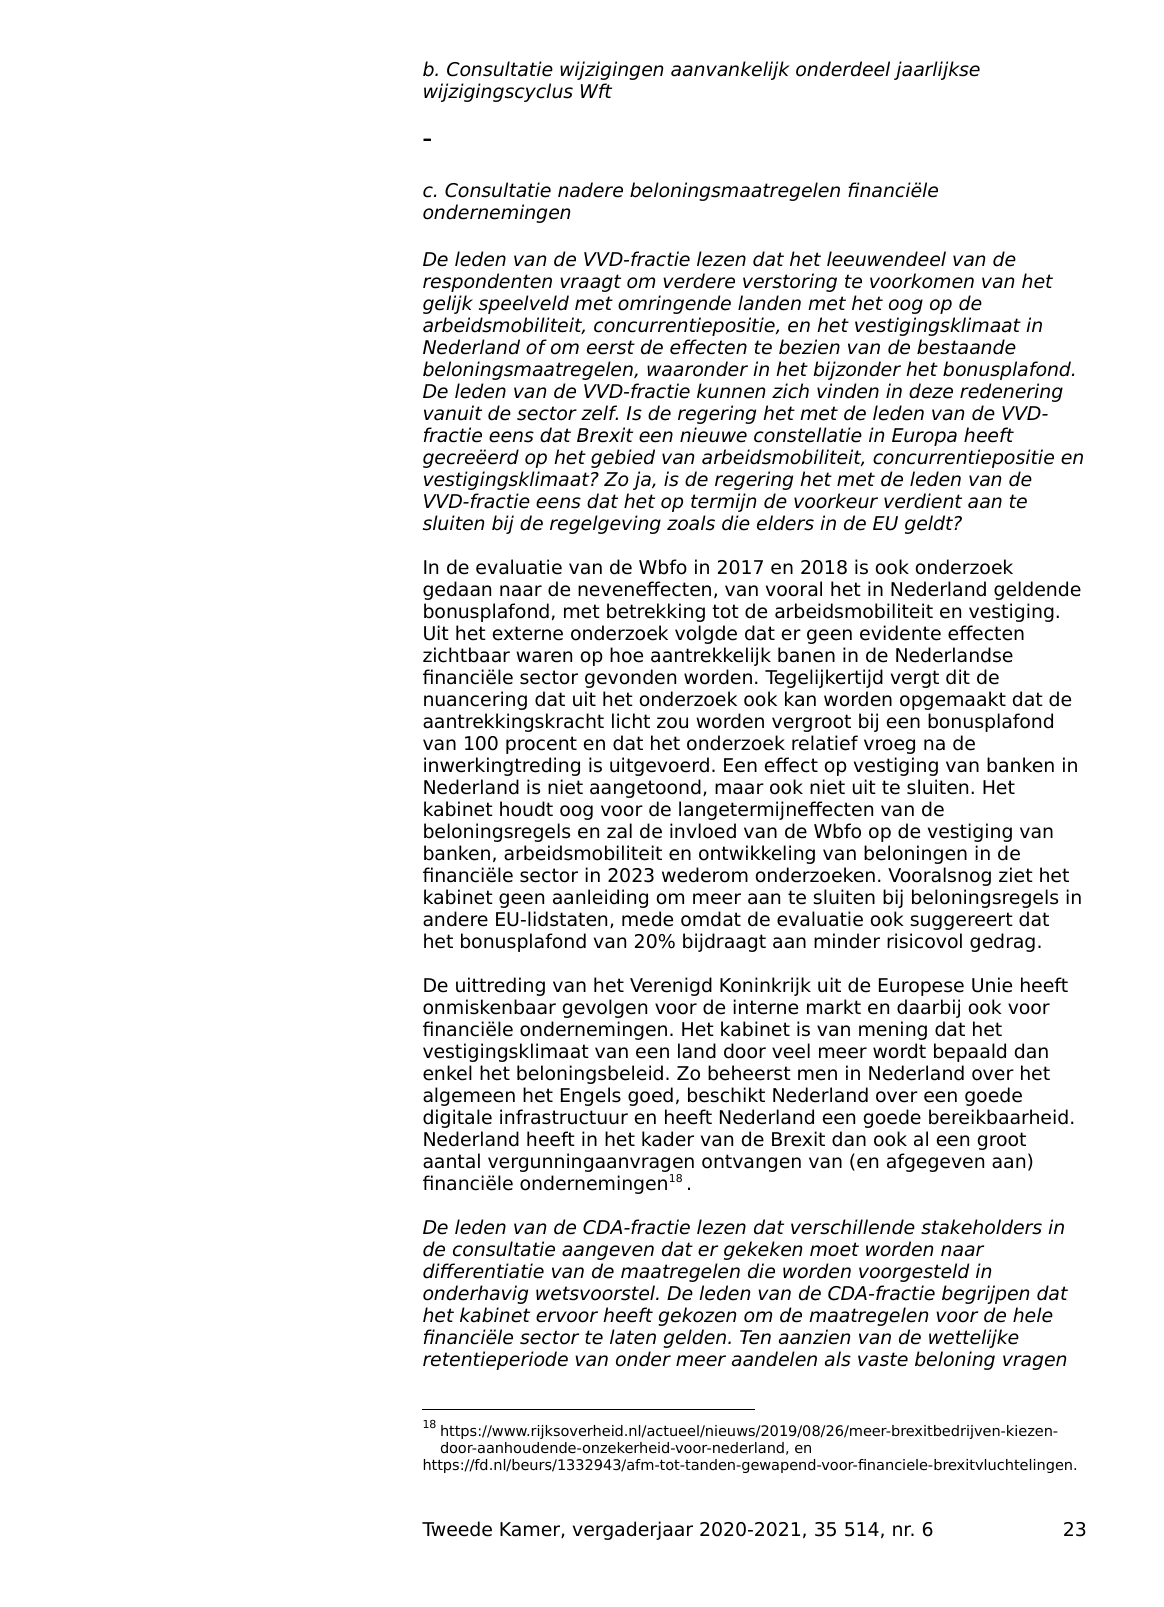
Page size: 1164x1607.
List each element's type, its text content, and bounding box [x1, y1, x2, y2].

text De leden van de VVD-fractie lezen dat het leeuwendeel van de respondenten vraagt om verdere verstoring te voorkomen van het gelijk speelveld met omringende landen met het oog op de arbeidsmobiliteit, concurrentiepositie, en het vestigingsklimaat in Nederland of om eerst de effecten te bezien van de bestaande beloningsmaatregelen, waaronder in het bijzonder het bonusplafond. De leden van de VVD-fractie kunnen zich vinden in deze redenering vanuit de sector zelf. Is de regering het met de leden van de VVD-fractie eens dat Brexit een nieuwe constellatie in Europa heeft gecreëerd op het gebied van arbeidsmobiliteit, concurrentiepositie en vestigingsklimaat? Zo ja, is de regering het met de leden van de VVD-fractie eens dat het op termijn de voorkeur verdient aan te sluiten bij de regelgeving zoals die elders in de EU geldt? [422, 249, 1087, 535]
text De leden van de CDA-fractie lezen dat verschillende stakeholders in de consultatie aangeven dat er gekeken moet worden naar differentiatie van de maatregelen die worden voorgesteld in onderhavig wetsvoorstel. De leden van de CDA-fractie begrijpen dat het kabinet ervoor heeft gekozen om de maatregelen voor de hele financiële sector te laten gelden. Ten aanzien van de wettelijke retentieperiode van onder meer aandelen als vaste beloning vragen [422, 1217, 1087, 1371]
text https://fd.nl/beurs/1332943/afm-tot-tanden-gewapend-voor-financiele-brexitvluchtelingen. [422, 1457, 1087, 1474]
text De uittreding van het Verenigd Koninkrijk uit de Europese Unie heeft onmiskenbaar gevolgen voor de interne markt en daarbij ook voor financiële ondernemingen. Het kabinet is van mening dat het vestigingsklimaat van een land door veel meer wordt bepaald dan enkel het beloningsbeleid. Zo beheerst men in Nederland over het algemeen het Engels goed, beschikt Nederland over een goede digitale infrastructuur en heeft Nederland een goede bereikbaarheid. Nederland heeft in het kader van de Brexit dan ook al een groot aantal vergunningaanvragen ontvangen van (en afgegeven aan) financiële ondernemingen. [422, 975, 1087, 1194]
subtitle c. Consultatie nadere beloningsmaatregelen financiële ondernemingen [422, 180, 1087, 224]
text In de evaluatie van de Wbfo in 2017 en 2018 is ook onderzoek gedaan naar de neveneffecten, van vooral het in Nederland geldende bonusplafond, met betrekking tot de arbeidsmobiliteit en vestiging. Uit het externe onderzoek volgde dat er geen evidente effecten zichtbaar waren op hoe aantrekkelijk banen in de Nederlandse financiële sector gevonden worden. Tegelijkertijd vergt dit de nuancering dat uit het onderzoek ook kan worden opgemaakt dat de aantrekkingskracht licht zou worden vergroot bij een bonusplafond van 100 procent en dat het onderzoek relatief vroeg na de inwerkingtreding is uitgevoerd. Een effect op vestiging van banken in Nederland is niet aangetoond, maar ook niet uit te sluiten. Het kabinet houdt oog voor de langetermijneffecten van de beloningsregels en zal de invloed van de Wbfo op de vestiging van banken, arbeidsmobiliteit en ontwikkeling van beloningen in de financiële sector in 2023 wederom onderzoeken. Vooralsnog ziet het kabinet geen aanleiding om meer aan te sluiten bij beloningsregels in andere EU-lidstaten, mede omdat de evaluatie ook suggereert dat het bonusplafond van 20% bijdraagt aan minder risicovol gedrag. [422, 557, 1087, 952]
subtitle b. Consultatie wijzigingen aanvankelijk onderdeel jaarlijkse wijzigingscyclus Wft [422, 59, 1087, 103]
text – [422, 128, 1087, 150]
text https://www.rijksoverheid.nl/actueel/nieuws/2019/08/26/meer-brexitbedrijven-kiezen-door-aanhoudende-onzekerheid-voor-nederland, en [422, 1418, 1087, 1457]
